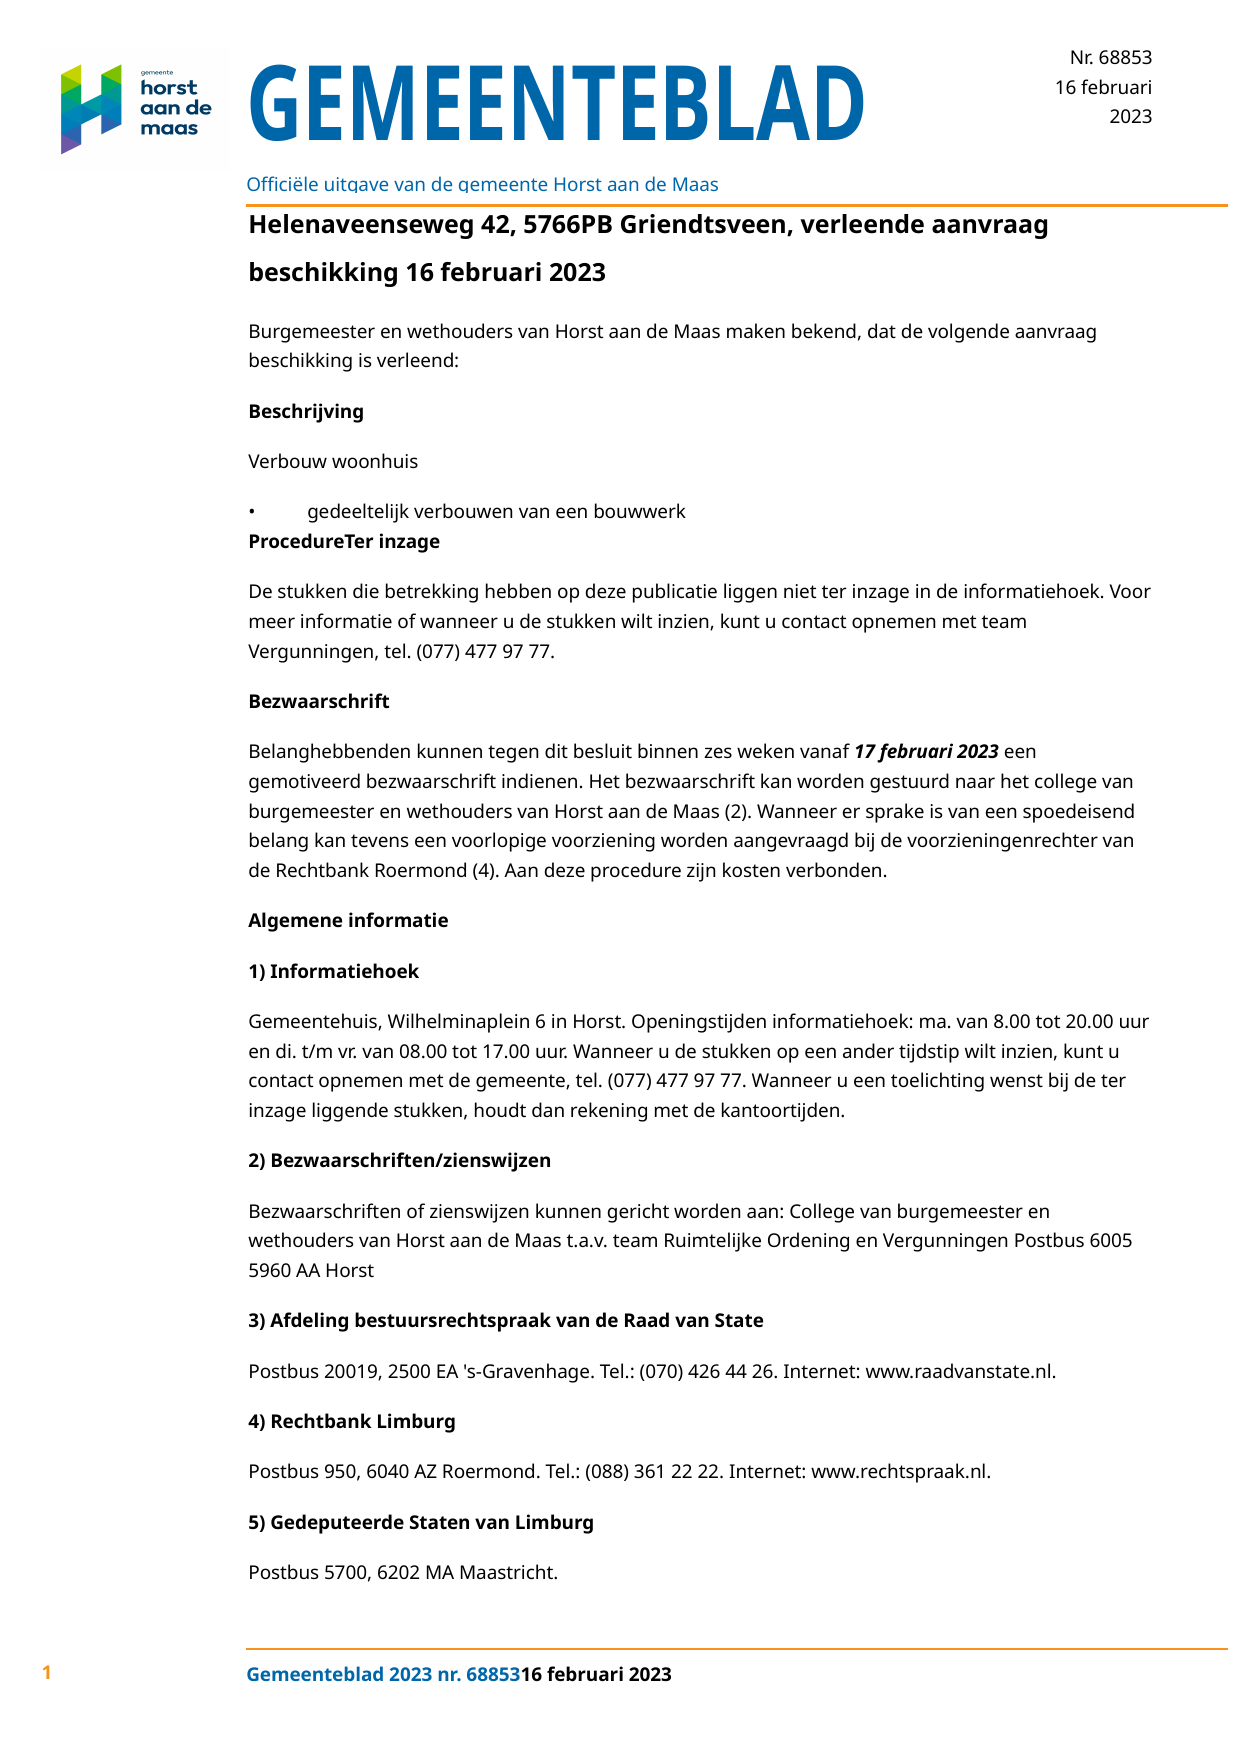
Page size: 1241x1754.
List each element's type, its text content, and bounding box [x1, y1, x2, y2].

text Postbus 20019, 2500 EA 's-Gravenhage. Tel.: (070) 426 44 26. Internet: www.raadvanstate.nl. [248, 1358, 1152, 1384]
picture [41, 47, 231, 172]
text 5) Gedeputeerde Staten van Limburg [248, 1509, 1152, 1535]
text Algemene informatie [248, 907, 1152, 933]
text Beschrijving [248, 398, 1152, 424]
text Burgemeester en wethouders van Horst aan de Maas maken bekend, dat de volgende aanvraag beschikking is verleend: [248, 318, 1152, 373]
text 3) Afdeling bestuursrechtspraak van de Raad van State [248, 1307, 1152, 1333]
text De stukken die betrekking hebben op deze publicatie liggen niet ter inzage in de informatiehoek. Voor meer informatie of wanneer u de stukken wilt inzien, kunt u contact opnemen met team Vergunningen, tel. (077) 477 97 77. [248, 579, 1152, 664]
text Postbus 5700, 6202 MA Maastricht. [248, 1559, 1152, 1585]
text Gemeentehuis, Wilhelminaplein 6 in Horst. Openingstijden informatiehoek: ma. van 8.00 tot 20.00 uur en di. t/m vr. van 08.00 tot 17.00 uur. Wanneer u de stukken op een ander tijdstip wilt inzien, kunt u contact opnemen met de gemeente, tel. (077) 477 97 77. Wanneer u een toelichting wenst bij de ter inzage liggende stukken, houdt dan rekening met de kantoortijden. [248, 1008, 1152, 1123]
text Belanghebbenden kunnen tegen dit besluit binnen zes weken vanaf 17 februari 2023 een gemotiveerd bezwaarschrift indienen. Het bezwaarschrift kan worden gestuurd naar het college van burgemeester en wethouders van Horst aan de Maas (2). Wanneer er sprake is van een spoedeisend belang kan tevens een voorlopige voorziening worden aangevraagd bij de voorzieningenrechter van de Rechtbank Roermond (4). Aan deze procedure zijn kosten verbonden. [248, 739, 1152, 883]
text Bezwaarschriften of zienswijzen kunnen gericht worden aan: College van burgemeester en wethouders van Horst aan de Maas t.a.v. team Ruimtelijke Ordening en Vergunningen Postbus 6005 5960 AA Horst [248, 1198, 1152, 1283]
text 2) Bezwaarschriften/zienswijzen [248, 1147, 1152, 1173]
text Helenaveenseweg 42, 5766PB Griendtsveen, verleende aanvraag beschikking 16 februari 2023 [248, 207, 1152, 288]
text 4) Rechtbank Limburg [248, 1408, 1152, 1434]
text 1) Informatiehoek [248, 958, 1152, 984]
list gedeeltelijk verbouwen van een bouwwerk [248, 499, 1152, 524]
text Postbus 950, 6040 AZ Roermond. Tel.: (088) 361 22 22. Internet: www.rechtspraak.nl. [248, 1459, 1152, 1484]
text Verbouw woonhuis [248, 448, 1152, 474]
text Bezwaarschrift [248, 688, 1152, 714]
text ProcedureTer inzage [248, 528, 1152, 554]
